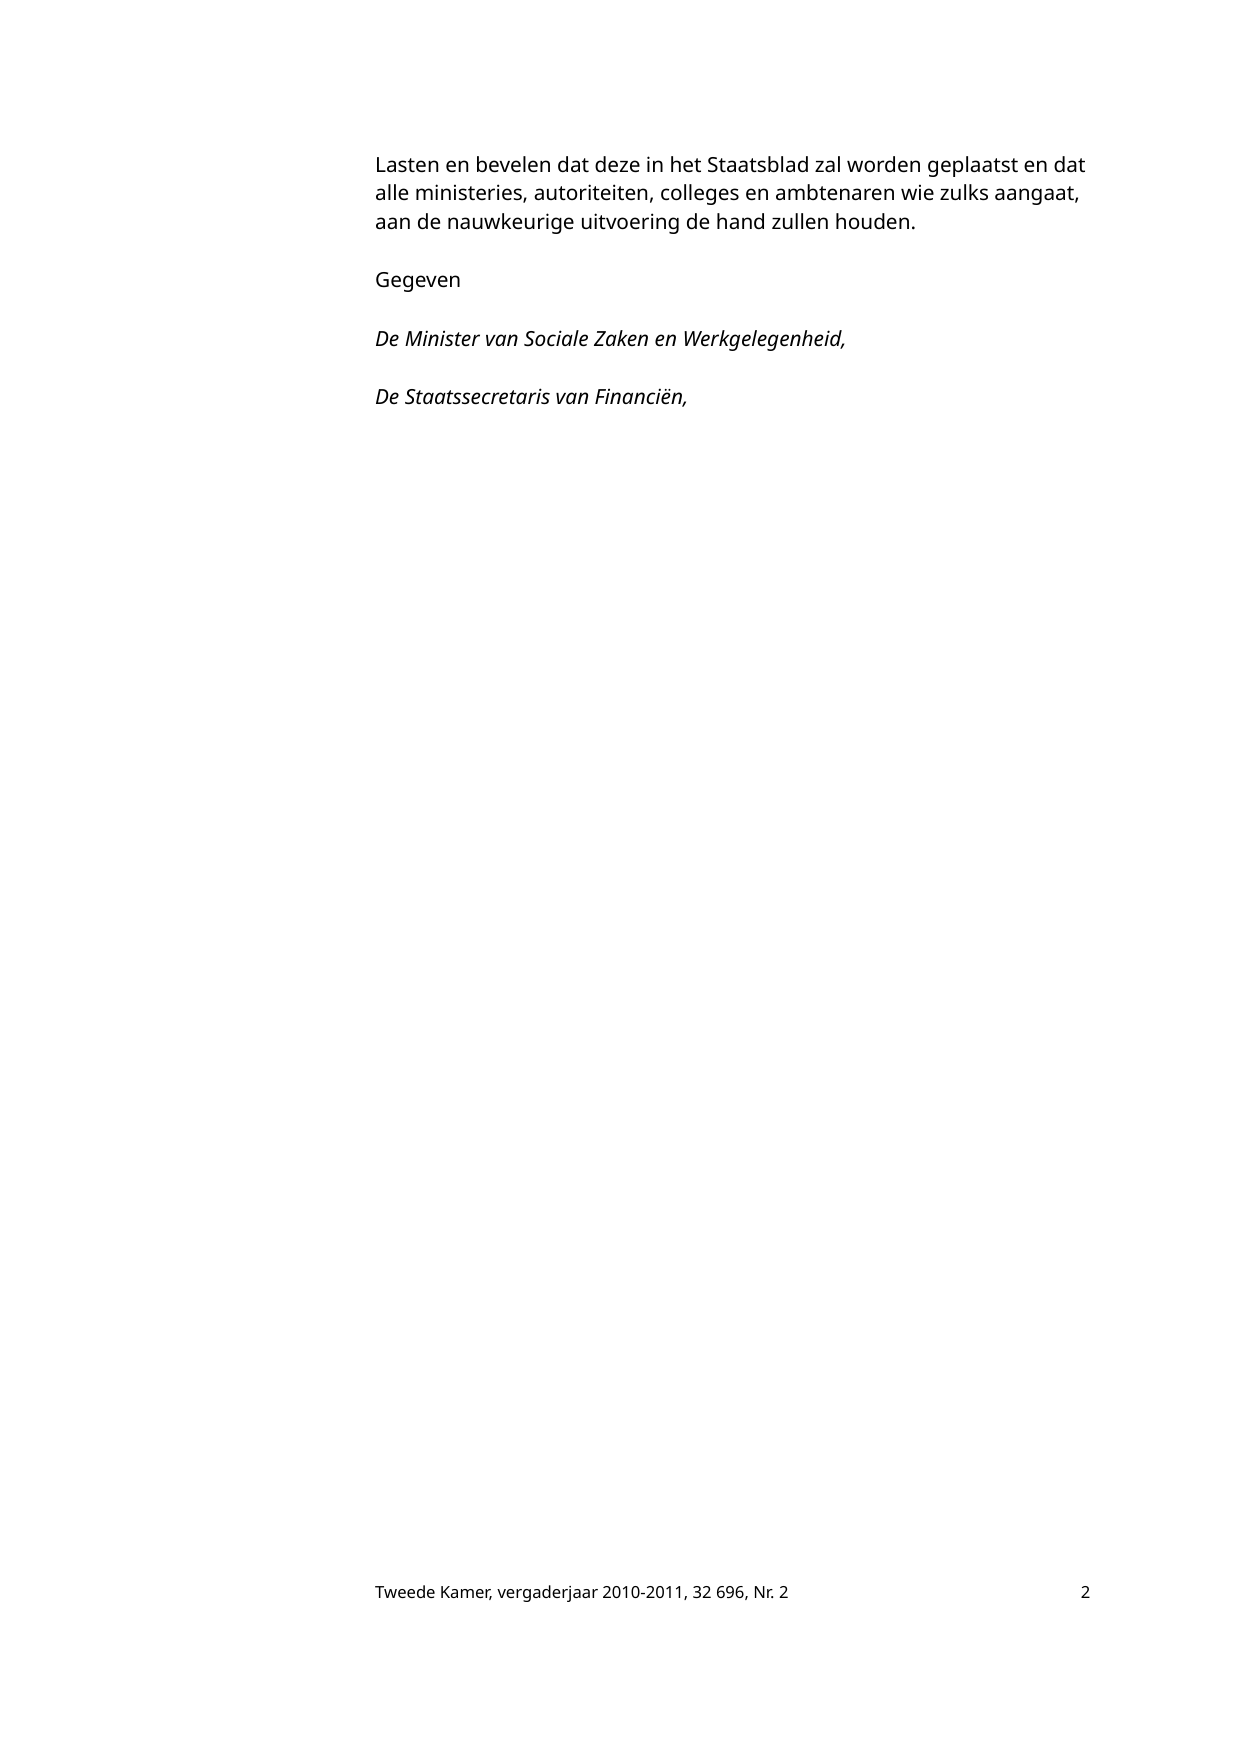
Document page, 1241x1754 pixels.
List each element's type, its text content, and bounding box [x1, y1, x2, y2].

text Lasten en bevelen dat deze in het Staatsblad zal worden geplaatst en dat alle ministeries, autoriteiten, colleges en ambtenaren wie zulks aangaat, aan de nauwkeurige uitvoering de hand zullen houden. [375, 150, 1090, 235]
text Gegeven [375, 265, 1090, 294]
text De Minister van Sociale Zaken en Werkgelegenheid, [375, 324, 1090, 352]
text De Staatssecretaris van Financiën, [375, 382, 1090, 411]
